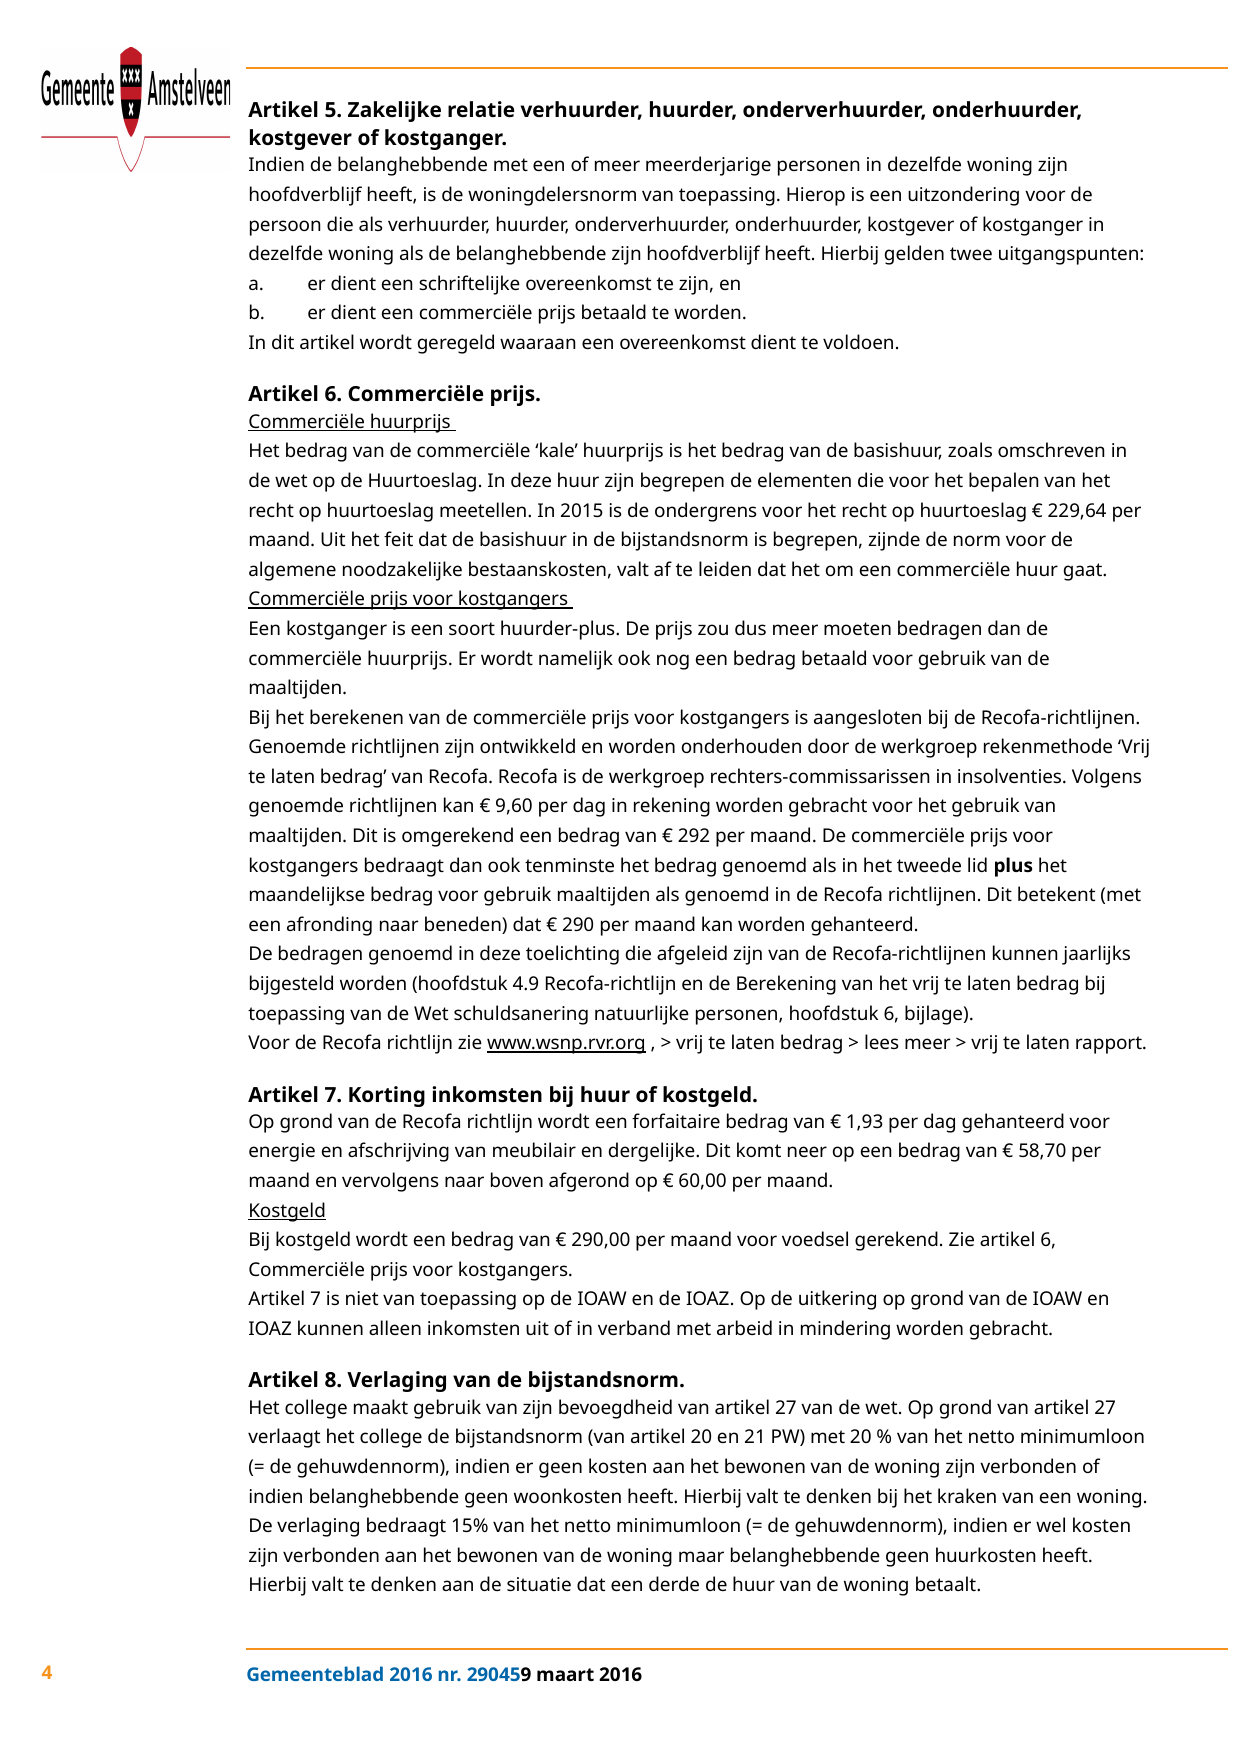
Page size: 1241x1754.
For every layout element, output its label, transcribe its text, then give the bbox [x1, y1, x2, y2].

text In dit artikel wordt geregeld waaraan een overeenkomst dient te voldoen. [248, 329, 1152, 355]
text Artikel 5. Zakelijke relatie verhuurder, huurder, onderverhuurder, onderhuurder, kostgever of kostganger. [248, 95, 1152, 152]
text Het college maakt gebruik van zijn bevoegdheid van artikel 27 van de wet. Op grond van artikel 27 verlaagt het college de bijstandsnorm (van artikel 20 en 21 PW) met 20 % van het netto minimumloon (= de gehuwdennorm), indien er geen kosten aan het bewonen van de woning zijn verbonden of indien belanghebbende geen woonkosten heeft. Hierbij valt te denken bij het kraken van een woning. De verlaging bedraagt 15% van het netto minimumloon (= de gehuwdennorm), indien er wel kosten zijn verbonden aan het bewonen van de woning maar belanghebbende geen huurkosten heeft. Hierbij valt te denken aan de situatie dat een derde de huur van de woning betaalt. [248, 1394, 1152, 1597]
text Bij het berekenen van de commerciële prijs voor kostgangers is aangesloten bij de Recofa-richtlijnen. Genoemde richtlijnen zijn ontwikkeld en worden onderhouden door de werkgroep rekenmethode ‘Vrij te laten bedrag’ van Recofa. Recofa is de werkgroep rechters-commissarissen in insolventies. Volgens genoemde richtlijnen kan € 9,60 per dag in rekening worden gebracht voor het gebruik van maaltijden. Dit is omgerekend een bedrag van € 292 per maand. De commerciële prijs voor kostgangers bedraagt dan ook tenminste het bedrag genoemd als in het tweede lid plus het maandelijkse bedrag voor gebruik maaltijden als genoemd in de Recofa richtlijnen. Dit betekent (met een afronding naar beneden) dat € 290 per maand kan worden gehanteerd. [248, 704, 1152, 937]
text Indien de belanghebbende met een of meer meerderjarige personen in dezelfde woning zijn hoofdverblijf heeft, is de woningdelersnorm van toepassing. Hierop is een uitzondering voor de persoon die als verhuurder, huurder, onderverhuurder, onderhuurder, kostgever of kostganger in dezelfde woning als de belanghebbende zijn hoofdverblijf heeft. Hierbij gelden twee uitgangspunten: [248, 152, 1152, 266]
list er dient een schriftelijke overeenkomst te zijn, en [248, 270, 1152, 296]
text Commerciële huurprijs [248, 408, 1152, 434]
text Bij kostgeld wordt een bedrag van € 290,00 per maand voor voedsel gerekend. Zie artikel 6, Commerciële prijs voor kostgangers. [248, 1226, 1152, 1282]
text Commerciële prijs voor kostgangers [248, 586, 1152, 611]
text Artikel 6. Commerciële prijs. [248, 379, 1152, 408]
text Artikel 7. Korting inkomsten bij huur of kostgeld. [248, 1080, 1152, 1108]
text Kostgeld [248, 1197, 1152, 1223]
picture [41, 47, 231, 172]
text Artikel 8. Verlaging van de bijstandsnorm. [248, 1366, 1152, 1394]
text De bedragen genoemd in deze toelichting die afgeleid zijn van de Recofa-richtlijnen kunnen jaarlijks bijgesteld worden (hoofdstuk 4.9 Recofa-richtlijn en de Berekening van het vrij te laten bedrag bij toepassing van de Wet schuldsanering natuurlijke personen, hoofdstuk 6, bijlage). [248, 941, 1152, 1025]
text Artikel 7 is niet van toepassing op de IOAW en de IOAZ. Op de uitkering op grond van de IOAW en IOAZ kunnen alleen inkomsten uit of in verband met arbeid in mindering worden gebracht. [248, 1286, 1152, 1341]
text Voor de Recofa richtlijn zie www.wsnp.rvr.org , > vrij te laten bedrag > lees meer > vrij te laten rapport. [248, 1029, 1152, 1055]
text commerciële huurprijs. Er wordt namelijk ook nog een bedrag betaald voor gebruik van de maaltijden. [248, 645, 1152, 700]
text Een kostganger is een soort huurder-plus. De prijs zou dus meer moeten bedragen dan de [248, 615, 1152, 641]
text Het bedrag van de commerciële ‘kale’ huurprijs is het bedrag van de basishuur, zoals omschreven in de wet op de Huurtoeslag. In deze huur zijn begrepen de elementen die voor het bepalen van het recht op huurtoeslag meetellen. In 2015 is de ondergrens voor het recht op huurtoeslag € 229,64 per maand. Uit het feit dat de basishuur in de bijstandsnorm is begrepen, zijnde de norm voor de algemene noodzakelijke bestaanskosten, valt af te leiden dat het om een commerciële huur gaat. [248, 438, 1152, 582]
text Op grond van de Recofa richtlijn wordt een forfaitaire bedrag van € 1,93 per dag gehanteerd voor energie en afschrijving van meubilair en dergelijke. Dit komt neer op een bedrag van € 58,70 per maand en vervolgens naar boven afgerond op € 60,00 per maand. [248, 1108, 1152, 1193]
list er dient een commerciële prijs betaald te worden. [248, 299, 1152, 325]
